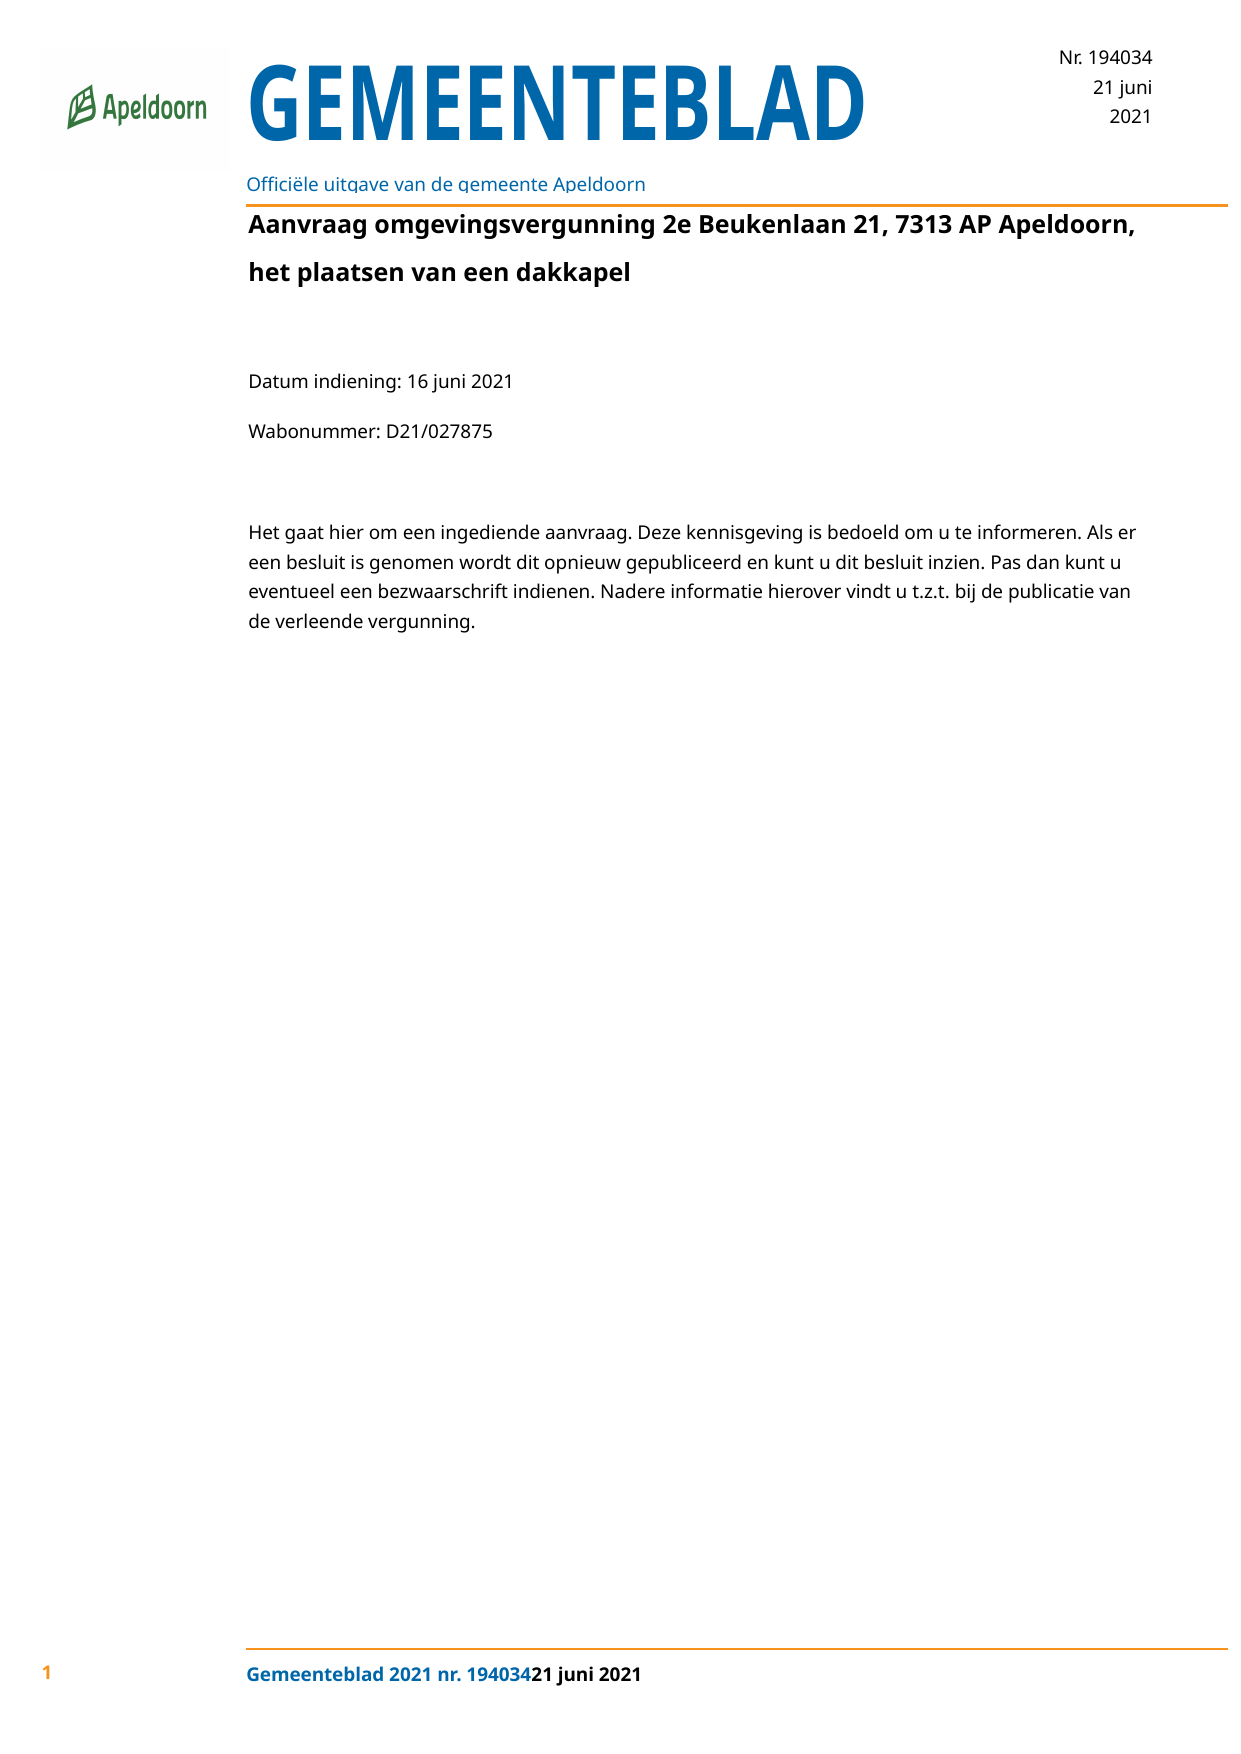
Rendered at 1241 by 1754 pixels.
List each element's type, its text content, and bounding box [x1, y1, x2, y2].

text Aanvraag omgevingsvergunning 2e Beukenlaan 21, 7313 AP Apeldoorn, het plaatsen van een dakkapel [248, 207, 1152, 288]
picture [41, 47, 231, 172]
text Wabonummer: D21/027875 [248, 419, 1152, 444]
text Het gaat hier om een ingediende aanvraag. Deze kennisgeving is bedoeld om u te informeren. Als er een besluit is genomen wordt dit opnieuw gepubliceerd en kunt u dit besluit inzien. Pas dan kunt u eventueel een bezwaarschrift indienen. Nadere informatie hierover vindt u t.z.t. bij de publicatie van de verleende vergunning. [248, 519, 1152, 634]
text Datum indiening: 16 juni 2021 [248, 368, 1152, 394]
